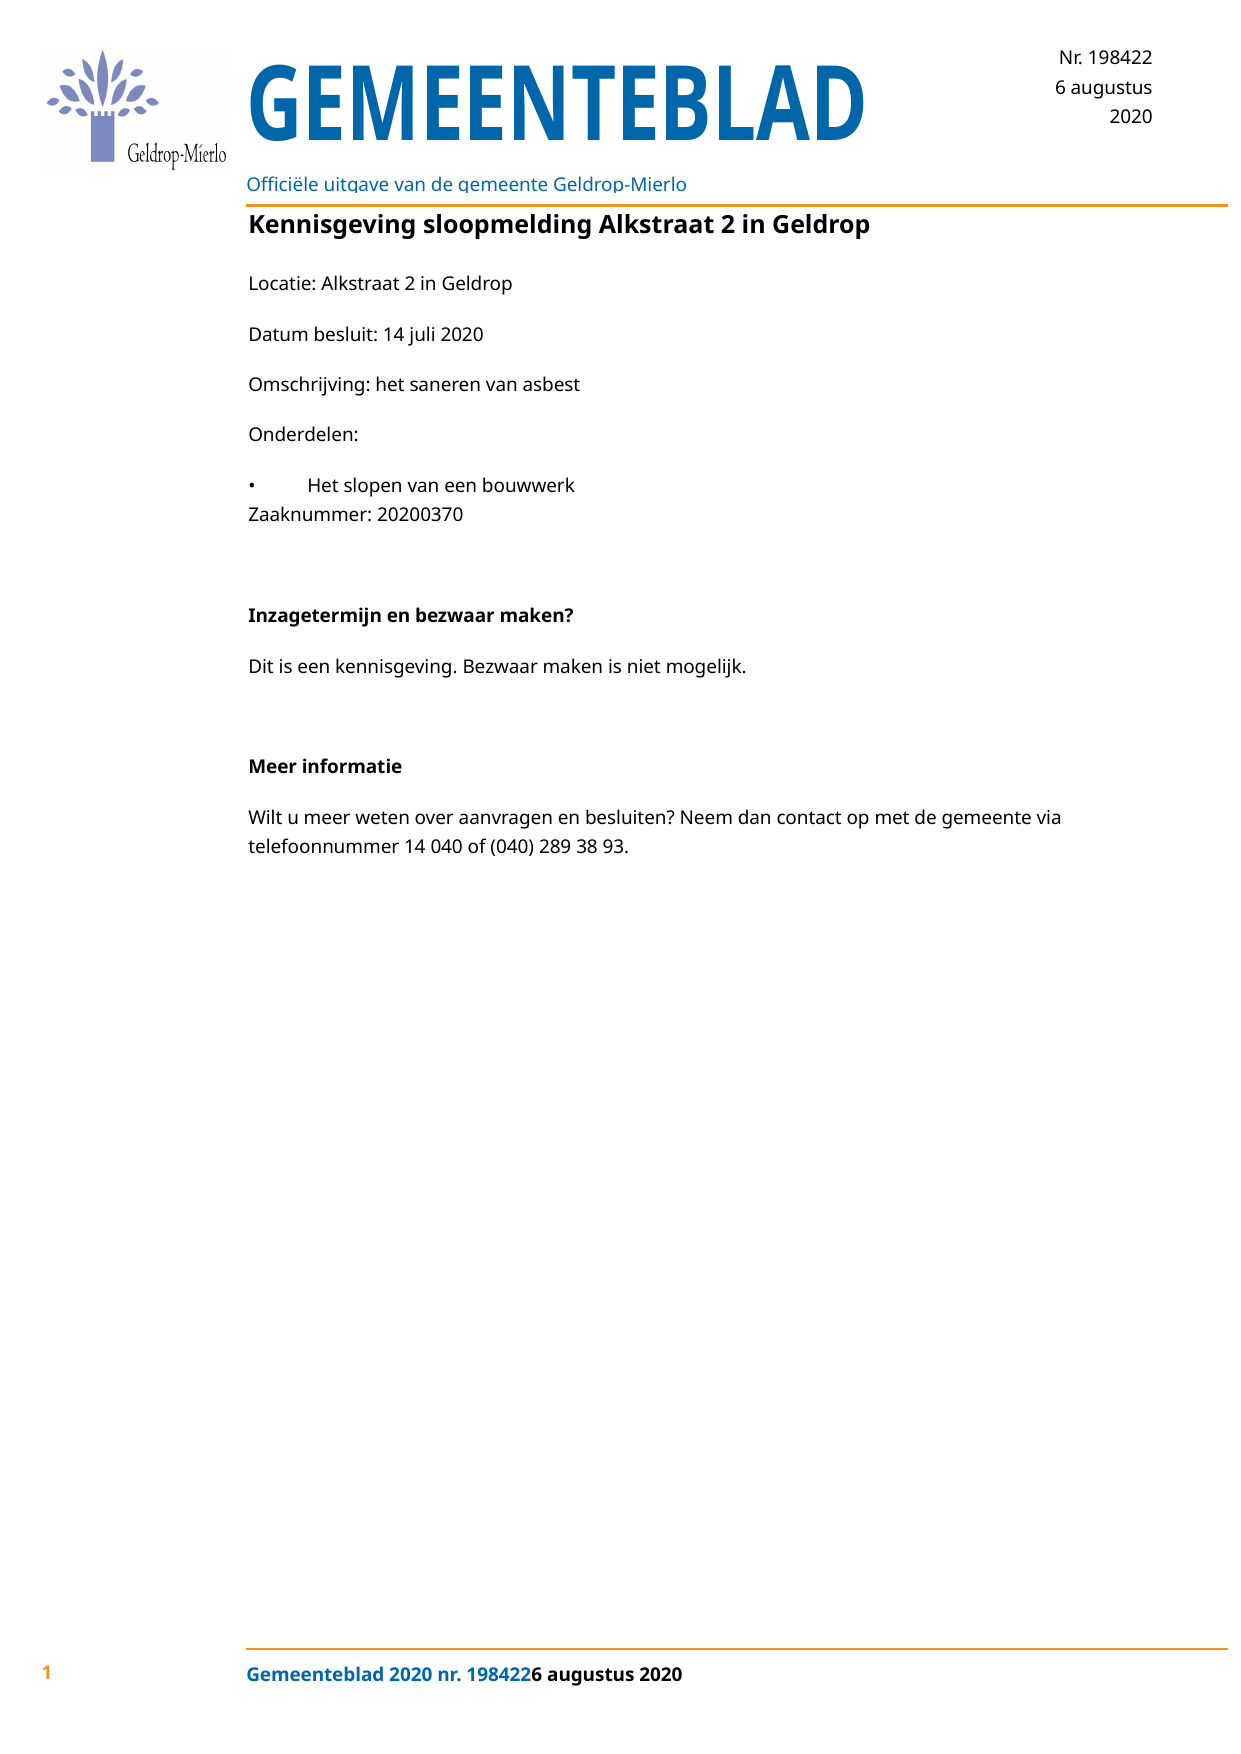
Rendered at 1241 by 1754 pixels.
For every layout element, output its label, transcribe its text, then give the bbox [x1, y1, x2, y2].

text Onderdelen: [248, 422, 1152, 447]
text Zaaknummer: 20200370 [248, 502, 1152, 527]
text Omschrijving: het saneren van asbest [248, 371, 1152, 397]
text Locatie: Alkstraat 2 in Geldrop [248, 270, 1152, 296]
text Inzagetermijn en bezwaar maken? [248, 602, 1152, 628]
picture [41, 47, 231, 172]
text Meer informatie [248, 754, 1152, 779]
text Wilt u meer weten over aanvragen en besluiten? Neem dan contact op met de gemeente via telefoonnummer 14 040 of (040) 289 38 93. [248, 804, 1152, 859]
text Datum besluit: 14 juli 2020 [248, 321, 1152, 346]
list Het slopen van een bouwwerk [248, 472, 1152, 498]
text Dit is een kennisgeving. Bezwaar maken is niet mogelijk. [248, 653, 1152, 678]
text Kennisgeving sloopmelding Alkstraat 2 in Geldrop [248, 207, 1152, 241]
